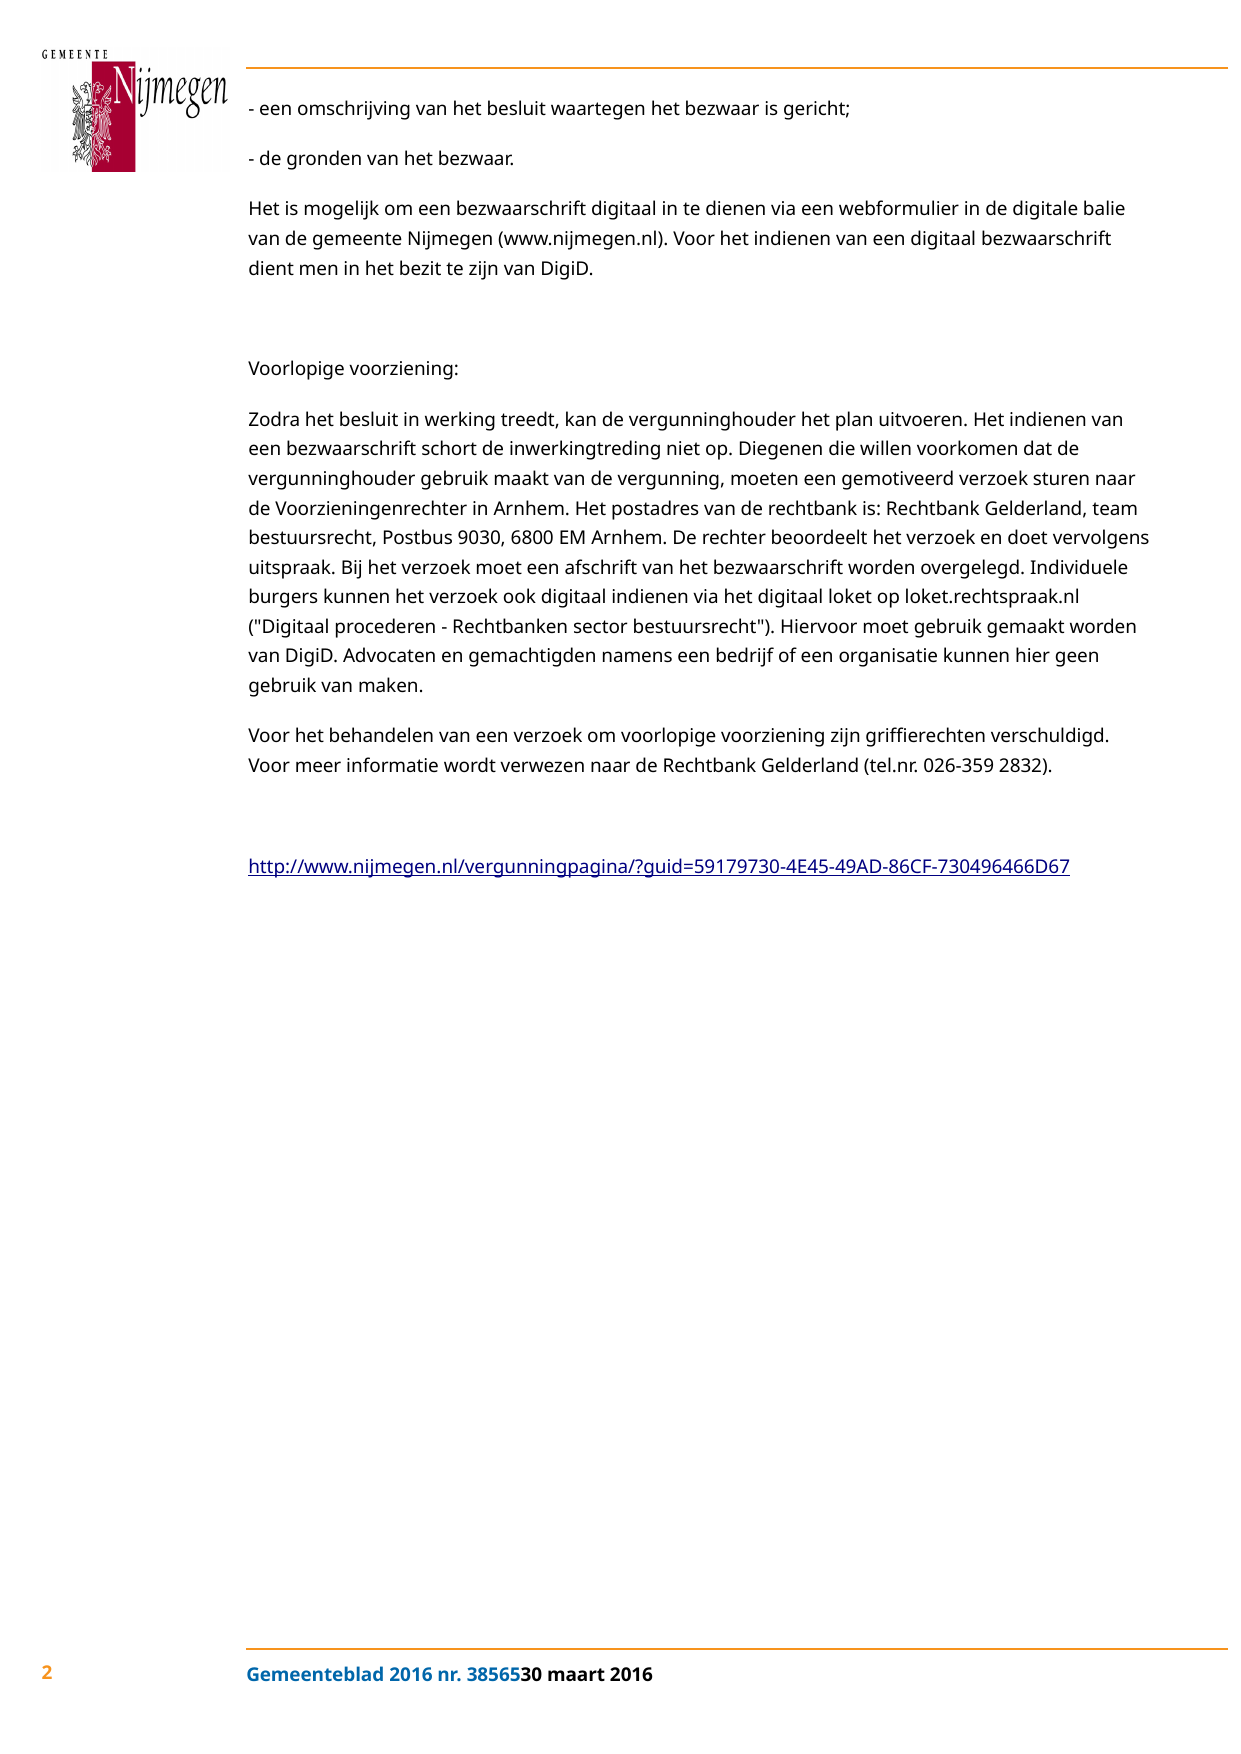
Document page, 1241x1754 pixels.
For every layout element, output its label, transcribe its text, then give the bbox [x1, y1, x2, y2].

text - de gronden van het bezwaar. [248, 145, 1152, 171]
text - een omschrijving van het besluit waartegen het bezwaar is gericht; [248, 95, 1152, 121]
text Voorlopige voorziening: [248, 356, 1152, 381]
text http://www.nijmegen.nl/vergunningpagina/?guid=59179730-4E45-49AD-86CF-730496466D67 [248, 853, 1152, 879]
text Het is mogelijk om een bezwaarschrift digitaal in te dienen via een webformulier in de digitale balie van de gemeente Nijmegen (www.nijmegen.nl). Voor het indienen van een digitaal bezwaarschrift dient men in het bezit te zijn van DigiD. [248, 196, 1152, 281]
text Voor het behandelen van een verzoek om voorlopige voorziening zijn griffierechten verschuldigd. Voor meer informatie wordt verwezen naar de Rechtbank Gelderland (tel.nr. 026-359 2832). [248, 723, 1152, 778]
text Zodra het besluit in werking treedt, kan de vergunninghouder het plan uitvoeren. Het indienen van een bezwaarschrift schort de inwerkingtreding niet op. Diegenen die willen voorkomen dat de vergunninghouder gebruik maakt van de vergunning, moeten een gemotiveerd verzoek sturen naar de Voorzieningenrechter in Arnhem. Het postadres van de rechtbank is: Rechtbank Gelderland, team bestuursrecht, Postbus 9030, 6800 EM Arnhem. De rechter beoordeelt het verzoek en doet vervolgens uitspraak. Bij het verzoek moet een afschrift van het bezwaarschrift worden overgelegd. Individuele burgers kunnen het verzoek ook digitaal indienen via het digitaal loket op loket.rechtspraak.nl ("Digitaal procederen - Rechtbanken sector bestuursrecht"). Hiervoor moet gebruik gemaakt worden van DigiD. Advocaten en gemachtigden namens een bedrijf of een organisatie kunnen hier geen gebruik van maken. [248, 406, 1152, 698]
picture [41, 47, 231, 172]
